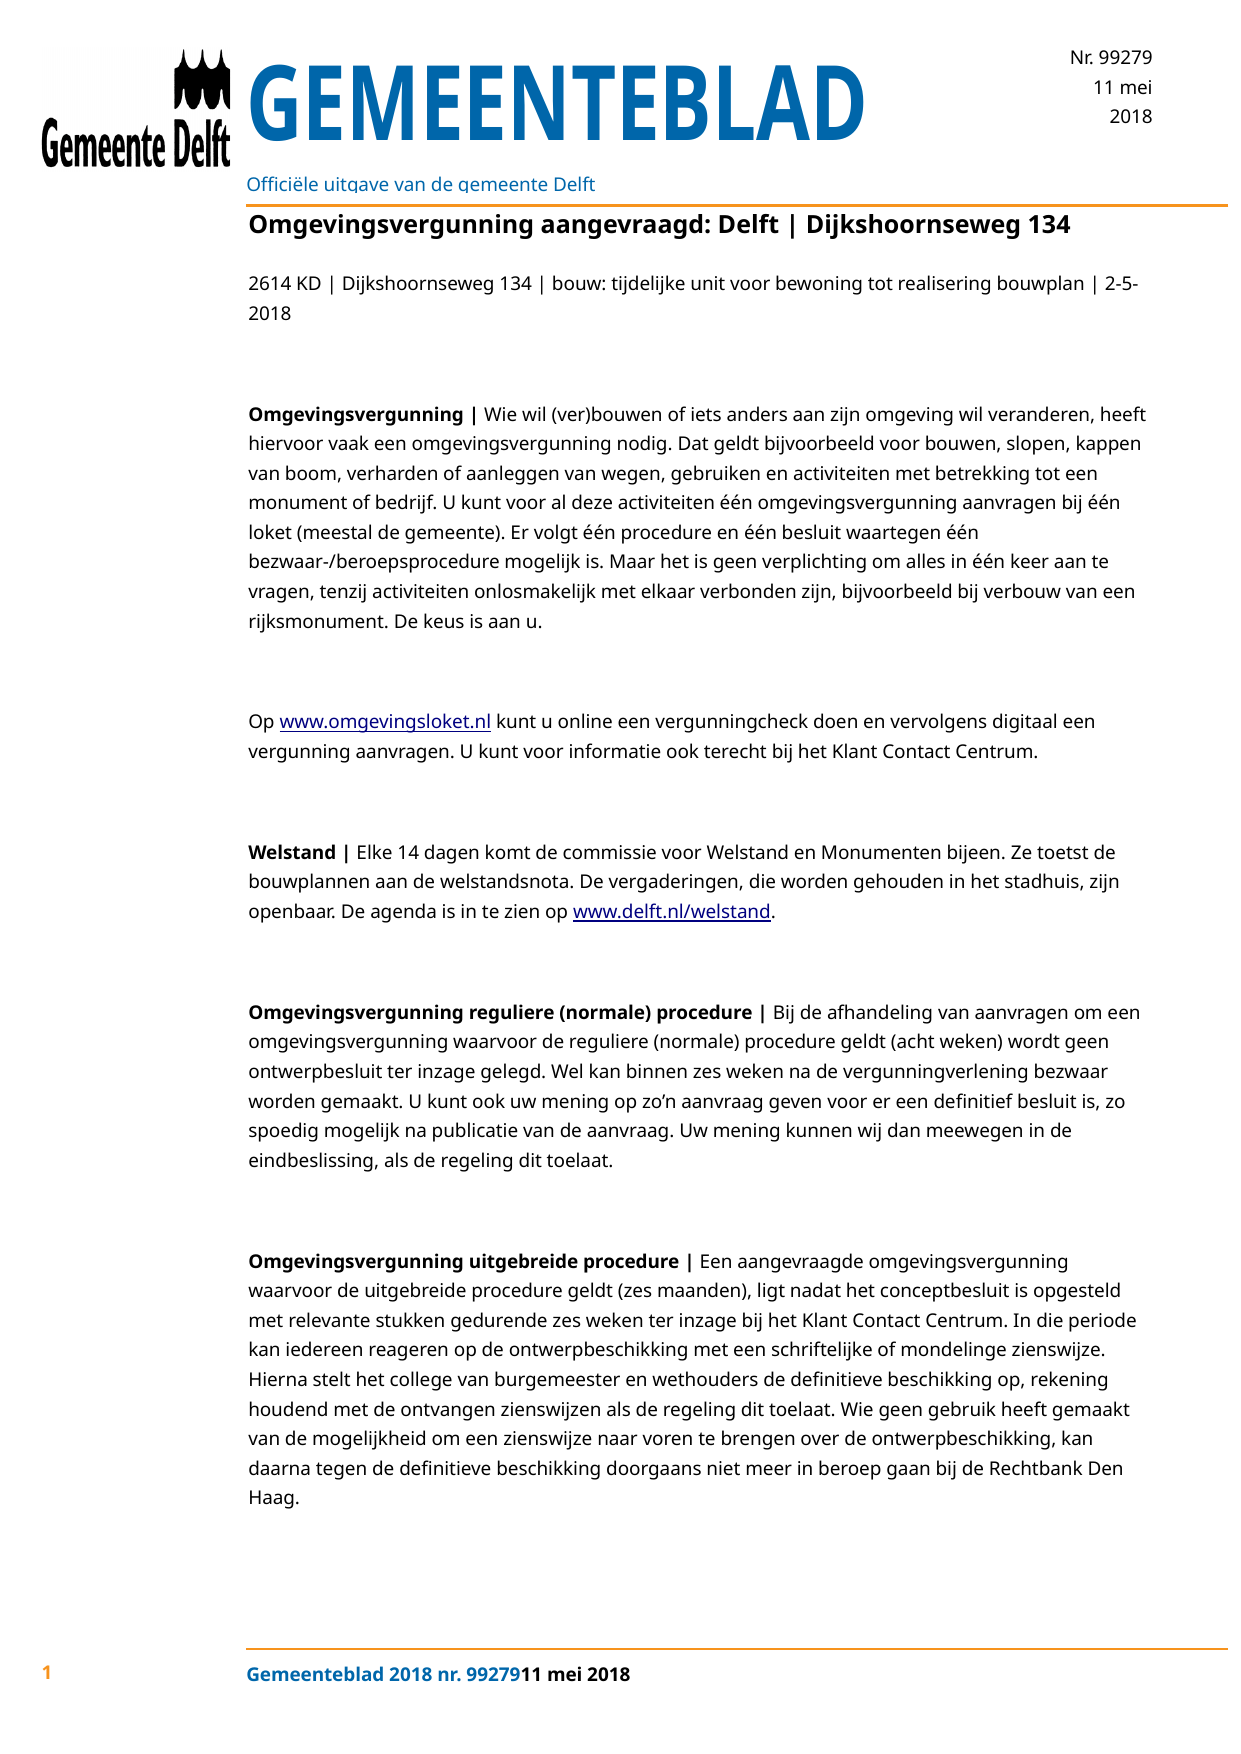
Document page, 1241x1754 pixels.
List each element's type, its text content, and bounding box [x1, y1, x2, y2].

text Omgevingsvergunning aangevraagd: Delft | Dijkshoornseweg 134 [248, 207, 1152, 241]
text Omgevingsvergunning uitgebreide procedure | Een aangevraagde omgevingsvergunning waarvoor de uitgebreide procedure geldt (zes maanden), ligt nadat het conceptbesluit is opgesteld met relevante stukken gedurende zes weken ter inzage bij het Klant Contact Centrum. In die periode kan iedereen reageren op de ontwerpbeschikking met een schriftelijke of mondelinge zienswijze. Hierna stelt het college van burgemeester en wethouders de definitieve beschikking op, rekening houdend met de ontvangen zienswijzen als de regeling dit toelaat. Wie geen gebruik heeft gemaakt van de mogelijkheid om een zienswijze naar voren te brengen over de ontwerpbeschikking, kan daarna tegen de definitieve beschikking doorgaans niet meer in beroep gaan bij de Rechtbank Den Haag. [248, 1248, 1152, 1510]
text Omgevingsvergunning | Wie wil (ver)bouwen of iets anders aan zijn omgeving wil veranderen, heeft hiervoor vaak een omgevingsvergunning nodig. Dat geldt bijvoorbeeld voor bouwen, slopen, kappen van boom, verharden of aanleggen van wegen, gebruiken en activiteiten met betrekking tot een monument of bedrijf. U kunt voor al deze activiteiten één omgevingsvergunning aanvragen bij één loket (meestal de gemeente). Er volgt één procedure en één besluit waartegen één bezwaar-/beroepsprocedure mogelijk is. Maar het is geen verplichting om alles in één keer aan te vragen, tenzij activiteiten onlosmakelijk met elkaar verbonden zijn, bijvoorbeeld bij verbouw van een rijksmonument. De keus is aan u. [248, 401, 1152, 633]
text Omgevingsvergunning reguliere (normale) procedure | Bij de afhandeling van aanvragen om een omgevingsvergunning waarvoor de reguliere (normale) procedure geldt (acht weken) wordt geen ontwerpbesluit ter inzage gelegd. Wel kan binnen zes weken na de vergunningverlening bezwaar worden gemaakt. U kunt ook uw mening op zo’n aanvraag geven voor er een definitief besluit is, zo spoedig mogelijk na publicatie van de aanvraag. Uw mening kunnen wij dan meewegen in de eindbeslissing, als de regeling dit toelaat. [248, 999, 1152, 1173]
picture [41, 47, 231, 172]
text 2614 KD | Dijkshoornseweg 134 | bouw: tijdelijke unit voor bewoning tot realisering bouwplan | 2-5-2018 [248, 270, 1152, 326]
text Welstand | Elke 14 dagen komt de commissie voor Welstand en Monumenten bijeen. Ze toetst de bouwplannen aan de welstandsnota. De vergaderingen, die worden gehouden in het stadhuis, zijn openbaar. De agenda is in te zien op www.delft.nl/welstand. [248, 839, 1152, 924]
text Op www.omgevingsloket.nl kunt u online een vergunningcheck doen en vervolgens digitaal een vergunning aanvragen. U kunt voor informatie ook terecht bij het Klant Contact Centrum. [248, 709, 1152, 764]
